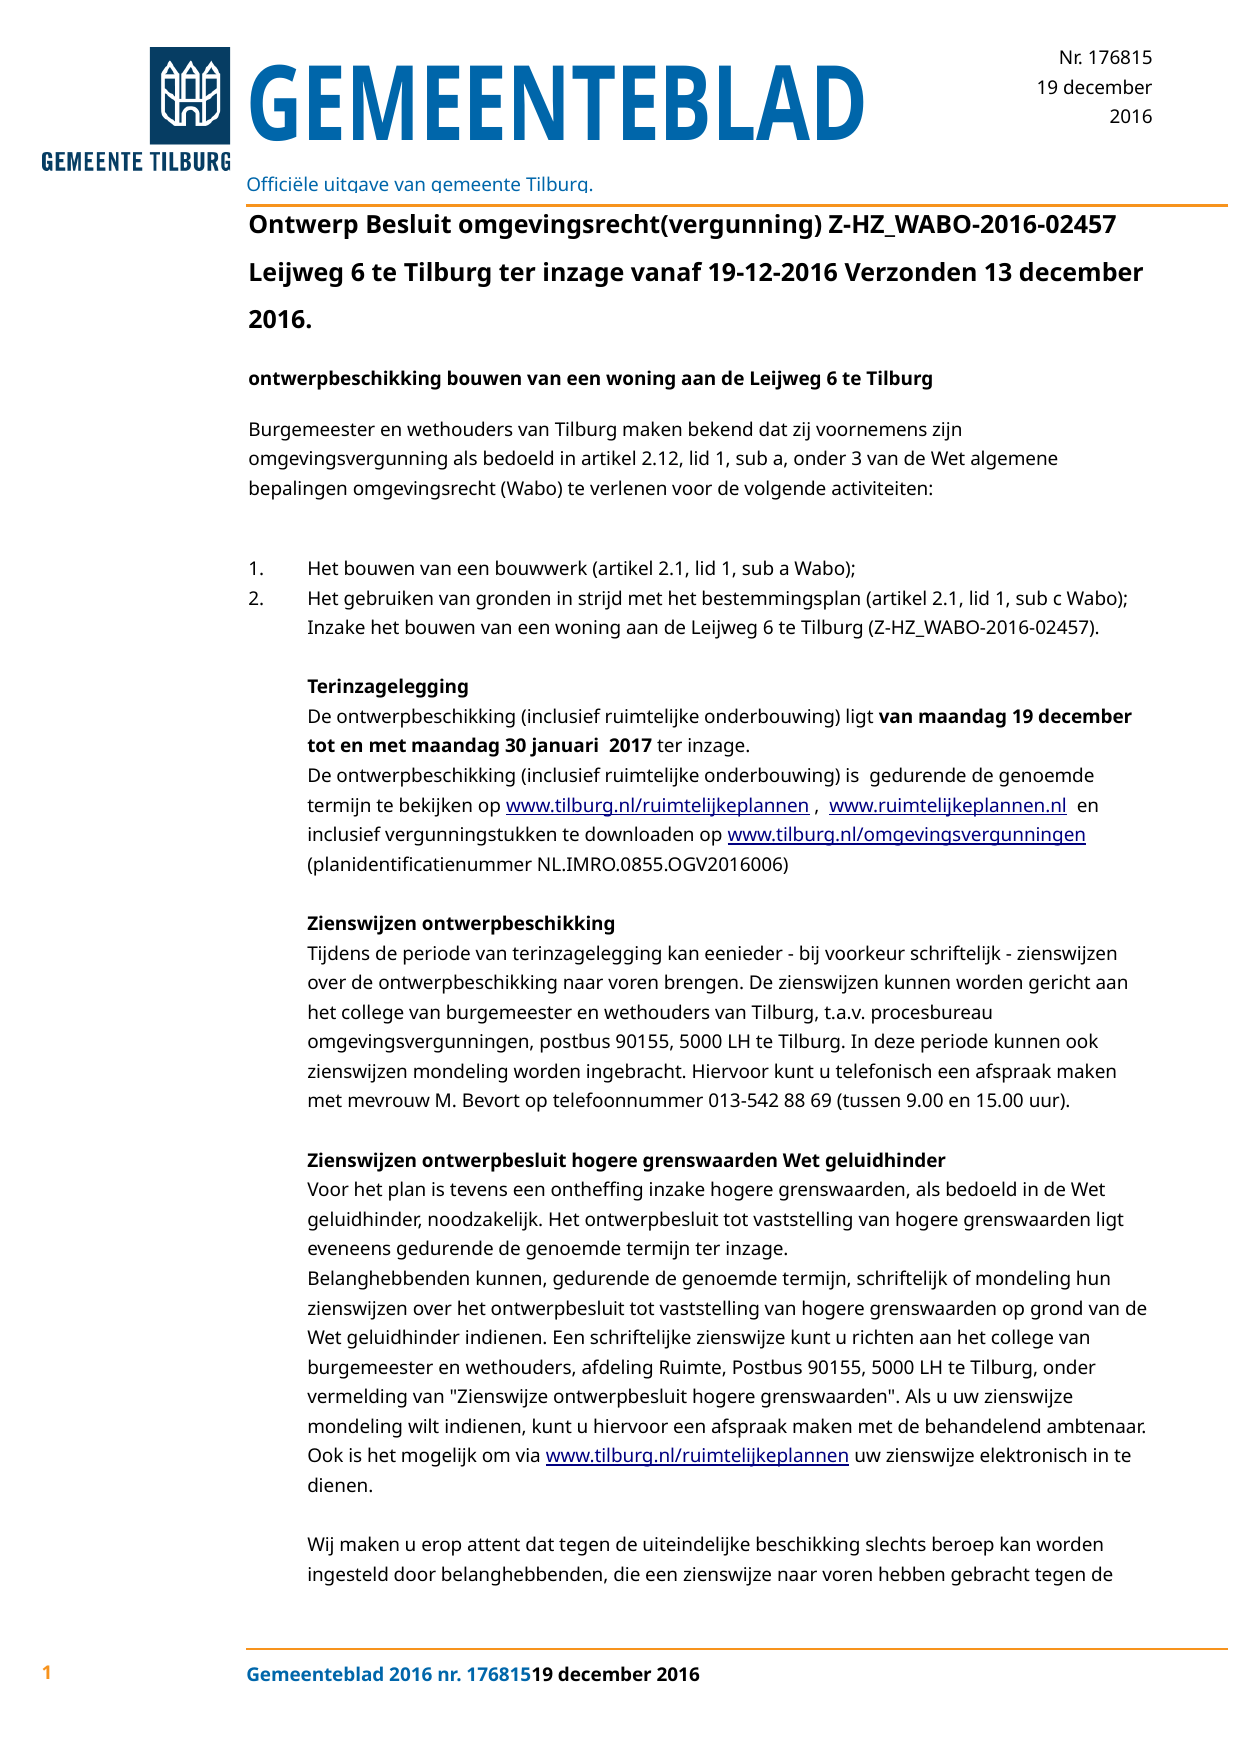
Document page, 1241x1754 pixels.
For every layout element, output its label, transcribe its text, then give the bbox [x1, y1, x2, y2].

list Belanghebbenden kunnen, gedurende de genoemde termijn, schriftelijk of mondeling hun zienswijzen over het ontwerpbesluit tot vaststelling van hogere grenswaarden op grond van de Wet geluidhinder indienen. Een schriftelijke zienswijze kunt u richten aan het college van burgemeester en wethouders, afdeling Ruimte, Postbus 90155, 5000 LH te Tilburg, onder vermelding van "Zienswijze ontwerpbesluit hogere grenswaarden". Als u uw zienswijze mondeling wilt indienen, kunt u hiervoor een afspraak maken met de behandelend ambtenaar. Ook is het mogelijk om via www.tilburg.nl/ruimtelijkeplannen uw zienswijze elektronisch in te dienen. [248, 1265, 1152, 1498]
list Zienswijzen ontwerpbeschikking [248, 910, 1152, 936]
list Het bouwen van een bouwwerk (artikel 2.1, lid 1, sub a Wabo); [248, 555, 1152, 581]
list Tijdens de periode van terinzagelegging kan eenieder - bij voorkeur schriftelijk - zienswijzen over de ontwerpbeschikking naar voren brengen. De zienswijzen kunnen worden gericht aan het college van burgemeester en wethouders van Tilburg, t.a.v. procesbureau omgevingsvergunningen, postbus 90155, 5000 LH te Tilburg. In deze periode kunnen ook zienswijzen mondeling worden ingebracht. Hiervoor kunt u telefonisch een afspraak maken met mevrouw M. Bevort op telefoonnummer 013-542 88 69 (tussen 9.00 en 15.00 uur). [248, 940, 1152, 1113]
text ontwerpbeschikking bouwen van een woning aan de Leijweg 6 te Tilburg [248, 366, 1152, 391]
list Wij maken u erop attent dat tegen de uiteindelijke beschikking slechts beroep kan worden ingesteld door belanghebbenden, die een zienswijze naar voren hebben gebracht tegen de [248, 1531, 1152, 1587]
list Voor het plan is tevens een ontheffing inzake hogere grenswaarden, als bedoeld in de Wet geluidhinder, noodzakelijk. Het ontwerpbesluit tot vaststelling van hogere grenswaarden ligt eveneens gedurende de genoemde termijn ter inzage. [248, 1176, 1152, 1261]
list Het gebruiken van gronden in strijd met het bestemmingsplan (artikel 2.1, lid 1, sub c Wabo); [248, 585, 1152, 610]
list De ontwerpbeschikking (inclusief ruimtelijke onderbouwing) is gedurende de genoemde termijn te bekijken op www.tilburg.nl/ruimtelijkeplannen , www.ruimtelijkeplannen.nl en inclusief vergunningstukken te downloaden op www.tilburg.nl/omgevingsvergunningen (planidentificatienummer NL.IMRO.0855.OGV2016006) [248, 762, 1152, 877]
text Ontwerp Besluit omgevingsrecht(vergunning) Z-HZ_WABO-2016-02457 Leijweg 6 te Tilburg ter inzage vanaf 19-12-2016 Verzonden 13 december 2016. [248, 207, 1152, 336]
text Burgemeester en wethouders van Tilburg maken bekend dat zij voornemens zijn omgevingsvergunning als bedoeld in artikel 2.12, lid 1, sub a, onder 3 van de Wet algemene bepalingen omgevingsrecht (Wabo) te verlenen voor de volgende activiteiten: [248, 416, 1152, 501]
list De ontwerpbeschikking (inclusief ruimtelijke onderbouwing) ligt van maandag 19 december tot en met maandag 30 januari 2017 ter inzage. [248, 703, 1152, 758]
list Terinzagelegging [248, 673, 1152, 699]
picture [41, 47, 231, 172]
list Zienswijzen ontwerpbesluit hogere grenswaarden Wet geluidhinder [248, 1147, 1152, 1172]
list Inzake het bouwen van een woning aan de Leijweg 6 te Tilburg (Z-HZ_WABO-2016-02457). [248, 614, 1152, 640]
